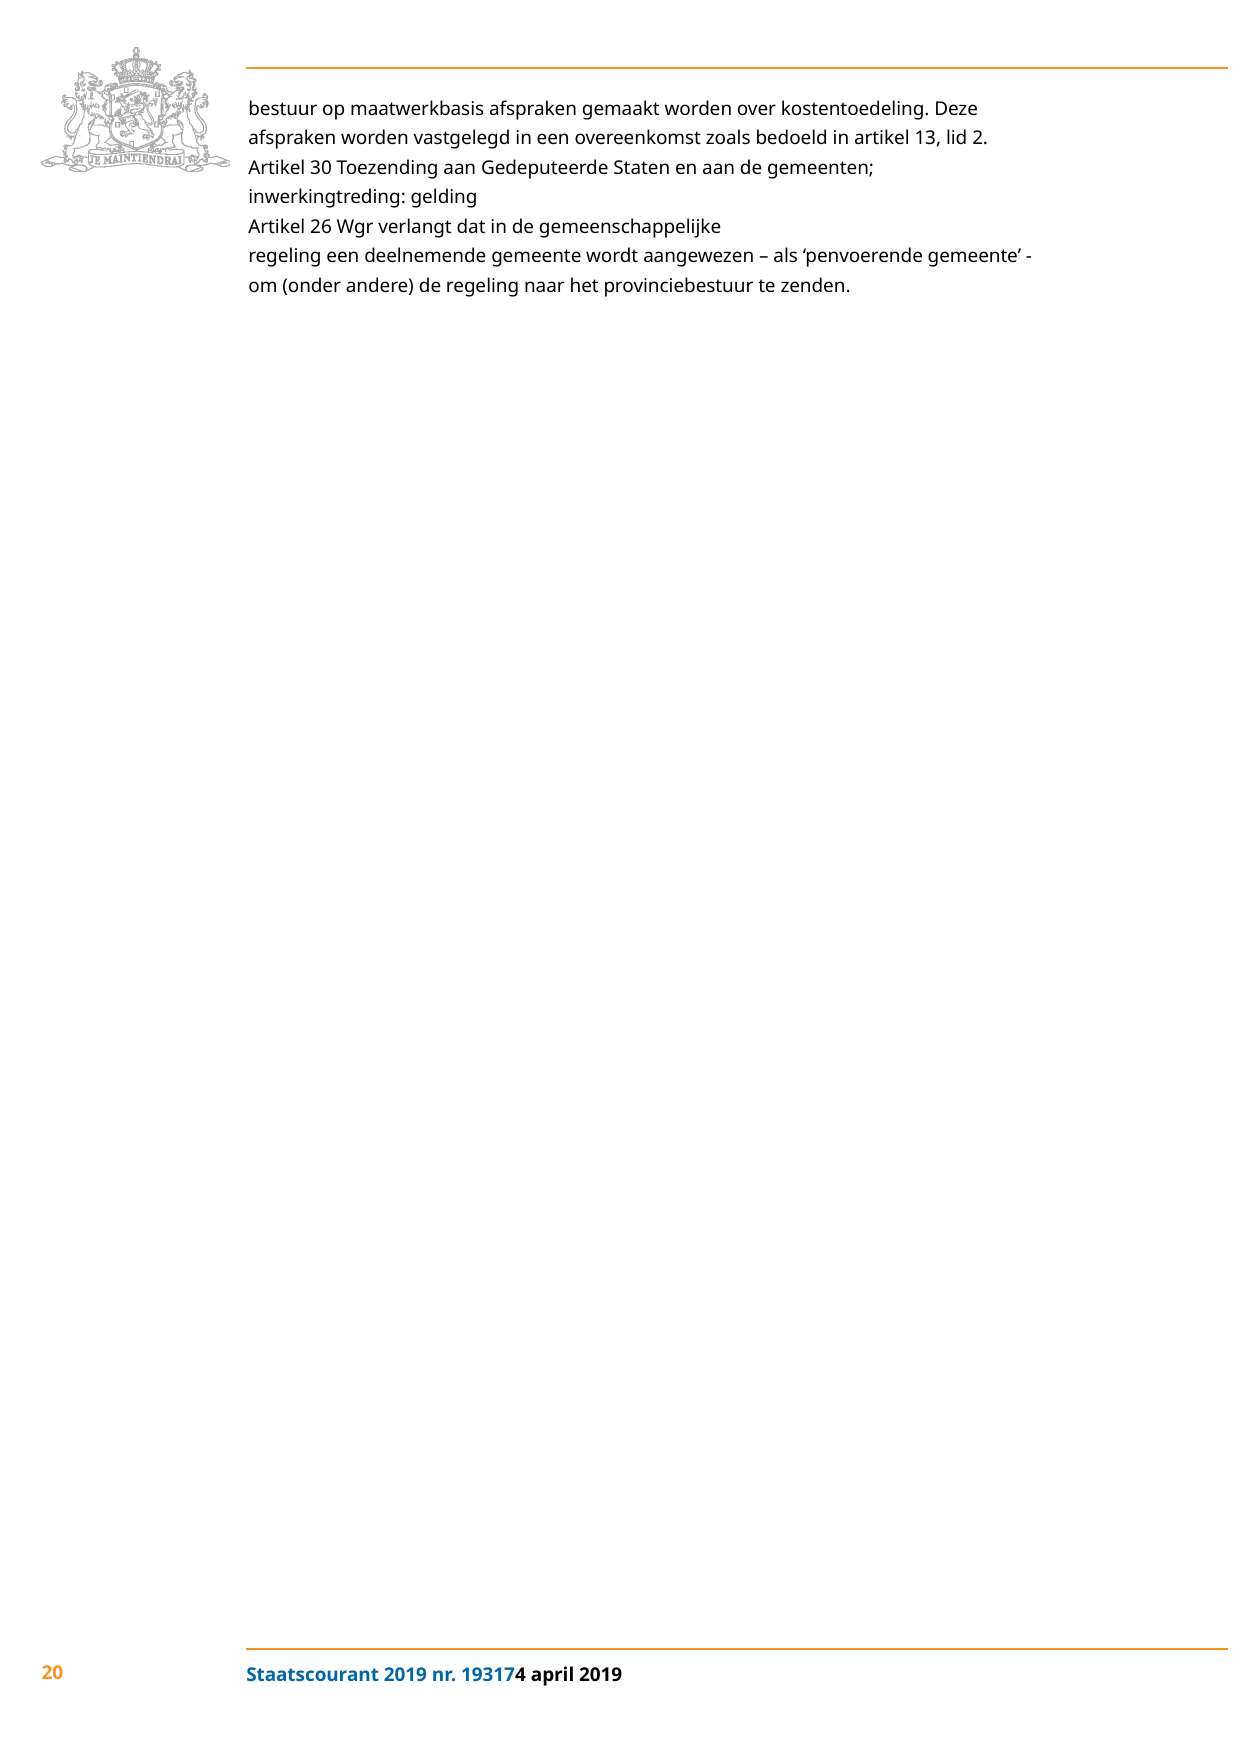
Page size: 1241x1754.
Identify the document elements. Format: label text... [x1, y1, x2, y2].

text afspraken worden vastgelegd in een overeenkomst zoals bedoeld in artikel 13, lid 2. [248, 124, 1152, 150]
text Artikel 30 Toezending aan Gedeputeerde Staten en aan de gemeenten; [248, 154, 1152, 180]
text inwerkingtreding: gelding [248, 183, 1152, 209]
picture [41, 47, 231, 172]
text om (onder andere) de regeling naar het provinciebestuur te zenden. [248, 272, 1152, 298]
text bestuur op maatwerkbasis afspraken gemaakt worden over kostentoedeling. Deze [248, 95, 1152, 121]
text Artikel 26 Wgr verlangt dat in de gemeenschappelijke [248, 213, 1152, 239]
text regeling een deelnemende gemeente wordt aangewezen – als ‘penvoerende gemeente’ - [248, 243, 1152, 268]
